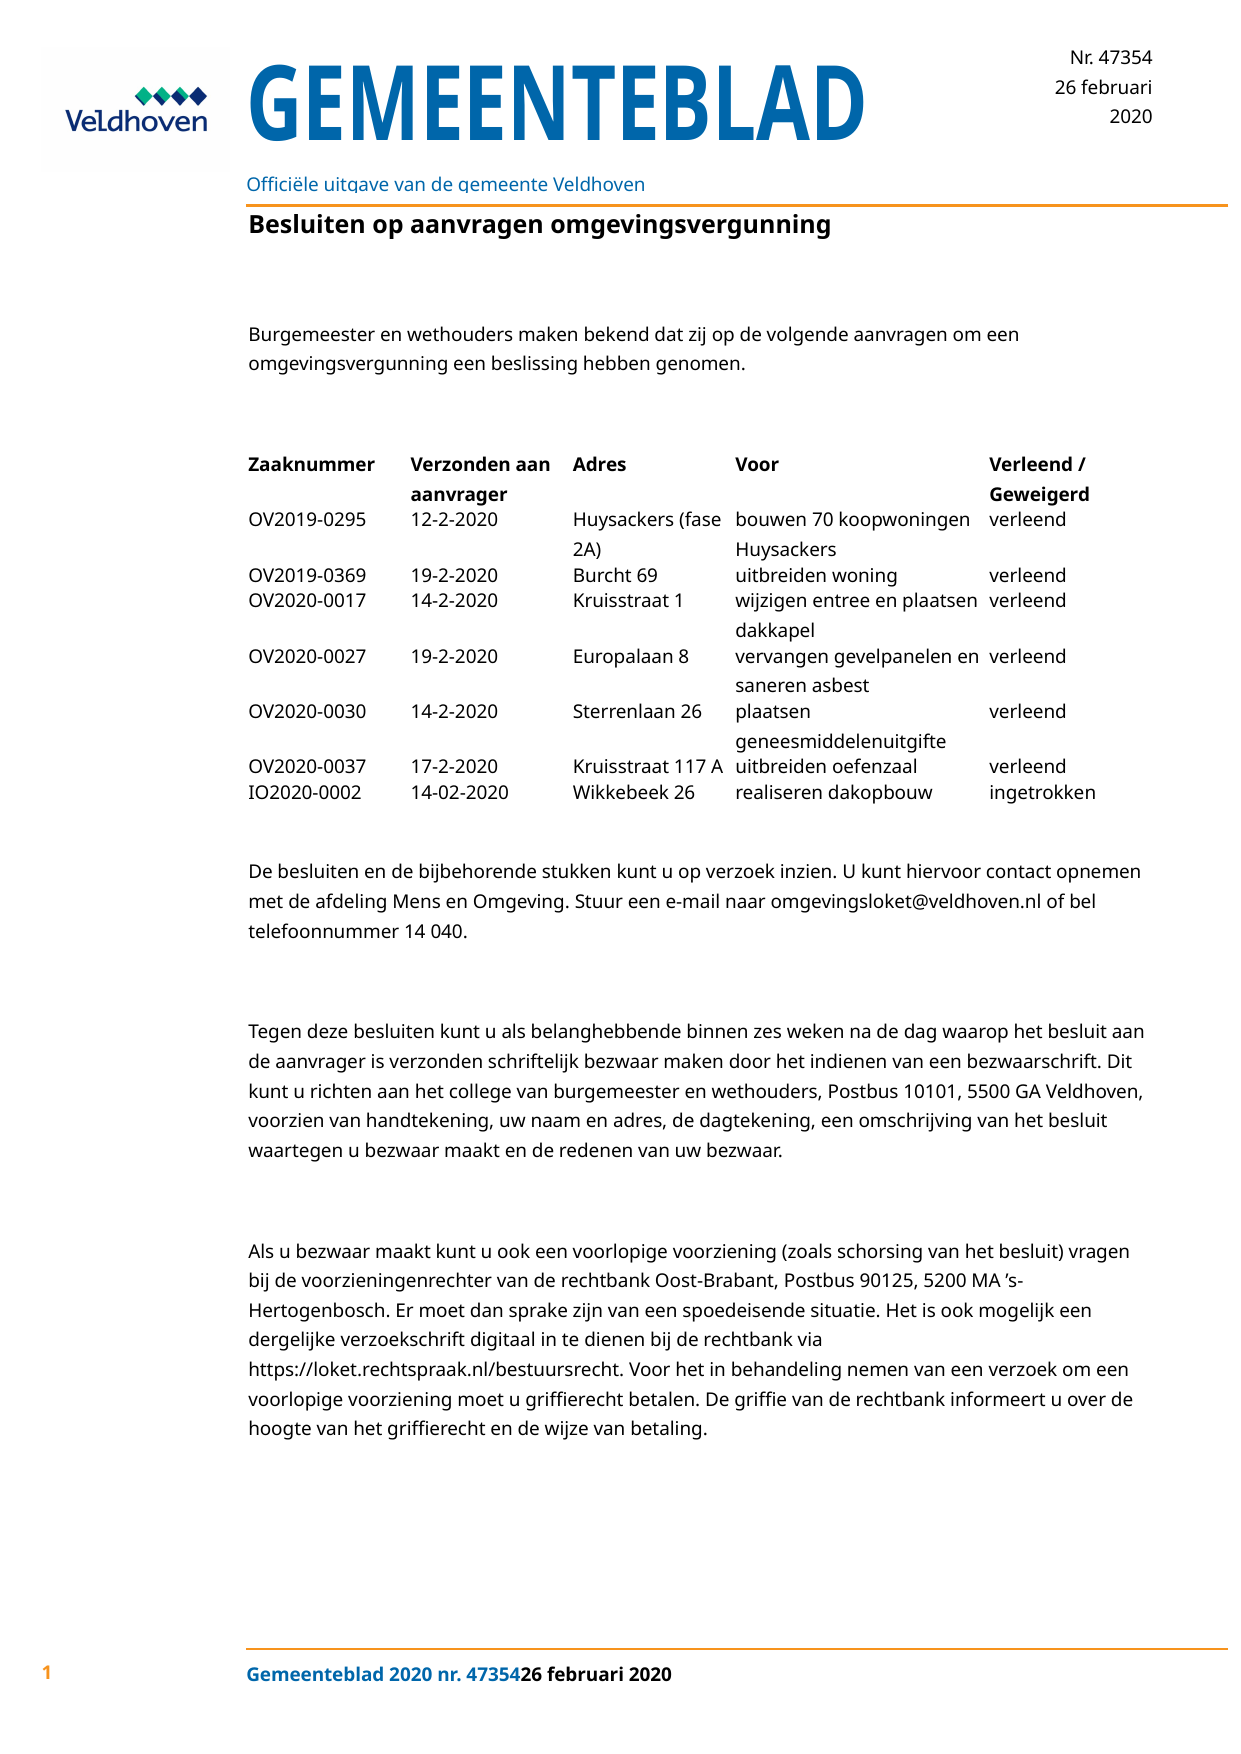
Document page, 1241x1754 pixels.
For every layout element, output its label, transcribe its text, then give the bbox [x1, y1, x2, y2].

table_cell realiseren dakopbouw [735, 779, 989, 805]
table_cell vervangen gevelpanelen en saneren asbest [735, 643, 989, 698]
table_cell verleend [989, 643, 1152, 698]
text De besluiten en de bijbehorende stukken kunt u op verzoek inzien. U kunt hiervoor contact opnemen met de afdeling Mens en Omgeving. Stuur een e-mail naar omgevingsloket@veldhoven.nl of bel telefoonnummer 14 040. [248, 859, 1152, 943]
table_header Zaaknummer [248, 451, 410, 507]
text Als u bezwaar maakt kunt u ook een voorlopige voorziening (zoals schorsing van het besluit) vragen bij de voorzieningenrechter van de rechtbank Oost-Brabant, Postbus 90125, 5200 MA ’s-Hertogenbosch. Er moet dan sprake zijn van een spoedeisende situatie. Het is ook mogelijk een dergelijke verzoekschrift digitaal in te dienen bij de rechtbank via https://loket.rechtspraak.nl/bestuursrecht. Voor het in behandeling nemen van een verzoek om een voorlopige voorziening moet u griffierecht betalen. De griffie van de rechtbank informeert u over de hoogte van het griffierecht en de wijze van betaling. [248, 1238, 1152, 1441]
table_cell verleend [989, 588, 1152, 643]
table_cell OV2020-0030 [248, 698, 410, 753]
table_cell bouwen 70 koopwoningen Huysackers [735, 507, 989, 562]
table_cell 14-2-2020 [410, 698, 573, 753]
table_cell uitbreiden oefenzaal [735, 754, 989, 779]
table_header Voor [735, 451, 989, 507]
table_cell Wikkebeek 26 [573, 779, 735, 805]
table_cell OV2020-0017 [248, 588, 410, 643]
table_cell wijzigen entree en plaatsen dakkapel [735, 588, 989, 643]
table_cell plaatsen geneesmiddelenuitgifte [735, 698, 989, 753]
table_cell ingetrokken [989, 779, 1152, 805]
table_cell 14-02-2020 [410, 779, 573, 805]
table_header Verleend / Geweigerd [989, 451, 1152, 507]
table_cell Europalaan 8 [573, 643, 735, 698]
table_cell 12-2-2020 [410, 507, 573, 562]
table_cell OV2020-0027 [248, 643, 410, 698]
table_cell IO2020-0002 [248, 779, 410, 805]
table_cell 17-2-2020 [410, 754, 573, 779]
table_header Adres [573, 451, 735, 507]
text Besluiten op aanvragen omgevingsvergunning [248, 207, 1152, 241]
table_cell verleend [989, 754, 1152, 779]
table_cell uitbreiden woning [735, 562, 989, 588]
table_cell OV2020-0037 [248, 754, 410, 779]
text Burgemeester en wethouders maken bekend dat zij op de volgende aanvragen om een omgevingsvergunning een beslissing hebben genomen. [248, 321, 1152, 376]
text Tegen deze besluiten kunt u als belanghebbende binnen zes weken na de dag waarop het besluit aan de aanvrager is verzonden schriftelijk bezwaar maken door het indienen van een bezwaarschrift. Dit kunt u richten aan het college van burgemeester en wethouders, Postbus 10101, 5500 GA Veldhoven, voorzien van handtekening, uw naam en adres, de dagtekening, een omschrijving van het besluit waartegen u bezwaar maakt en de redenen van uw bezwaar. [248, 1019, 1152, 1163]
table_cell verleend [989, 507, 1152, 562]
table_cell Kruisstraat 117 A [573, 754, 735, 779]
table_cell Kruisstraat 1 [573, 588, 735, 643]
table_cell Burcht 69 [573, 562, 735, 588]
table_cell OV2019-0369 [248, 562, 410, 588]
table_cell verleend [989, 698, 1152, 753]
table_cell Sterrenlaan 26 [573, 698, 735, 753]
table_cell OV2019-0295 [248, 507, 410, 562]
table_cell 14-2-2020 [410, 588, 573, 643]
table_header Verzonden aan aanvrager [410, 451, 573, 507]
picture [41, 47, 231, 172]
table_cell 19-2-2020 [410, 562, 573, 588]
table_cell verleend [989, 562, 1152, 588]
table_cell 19-2-2020 [410, 643, 573, 698]
table_cell Huysackers (fase 2A) [573, 507, 735, 562]
